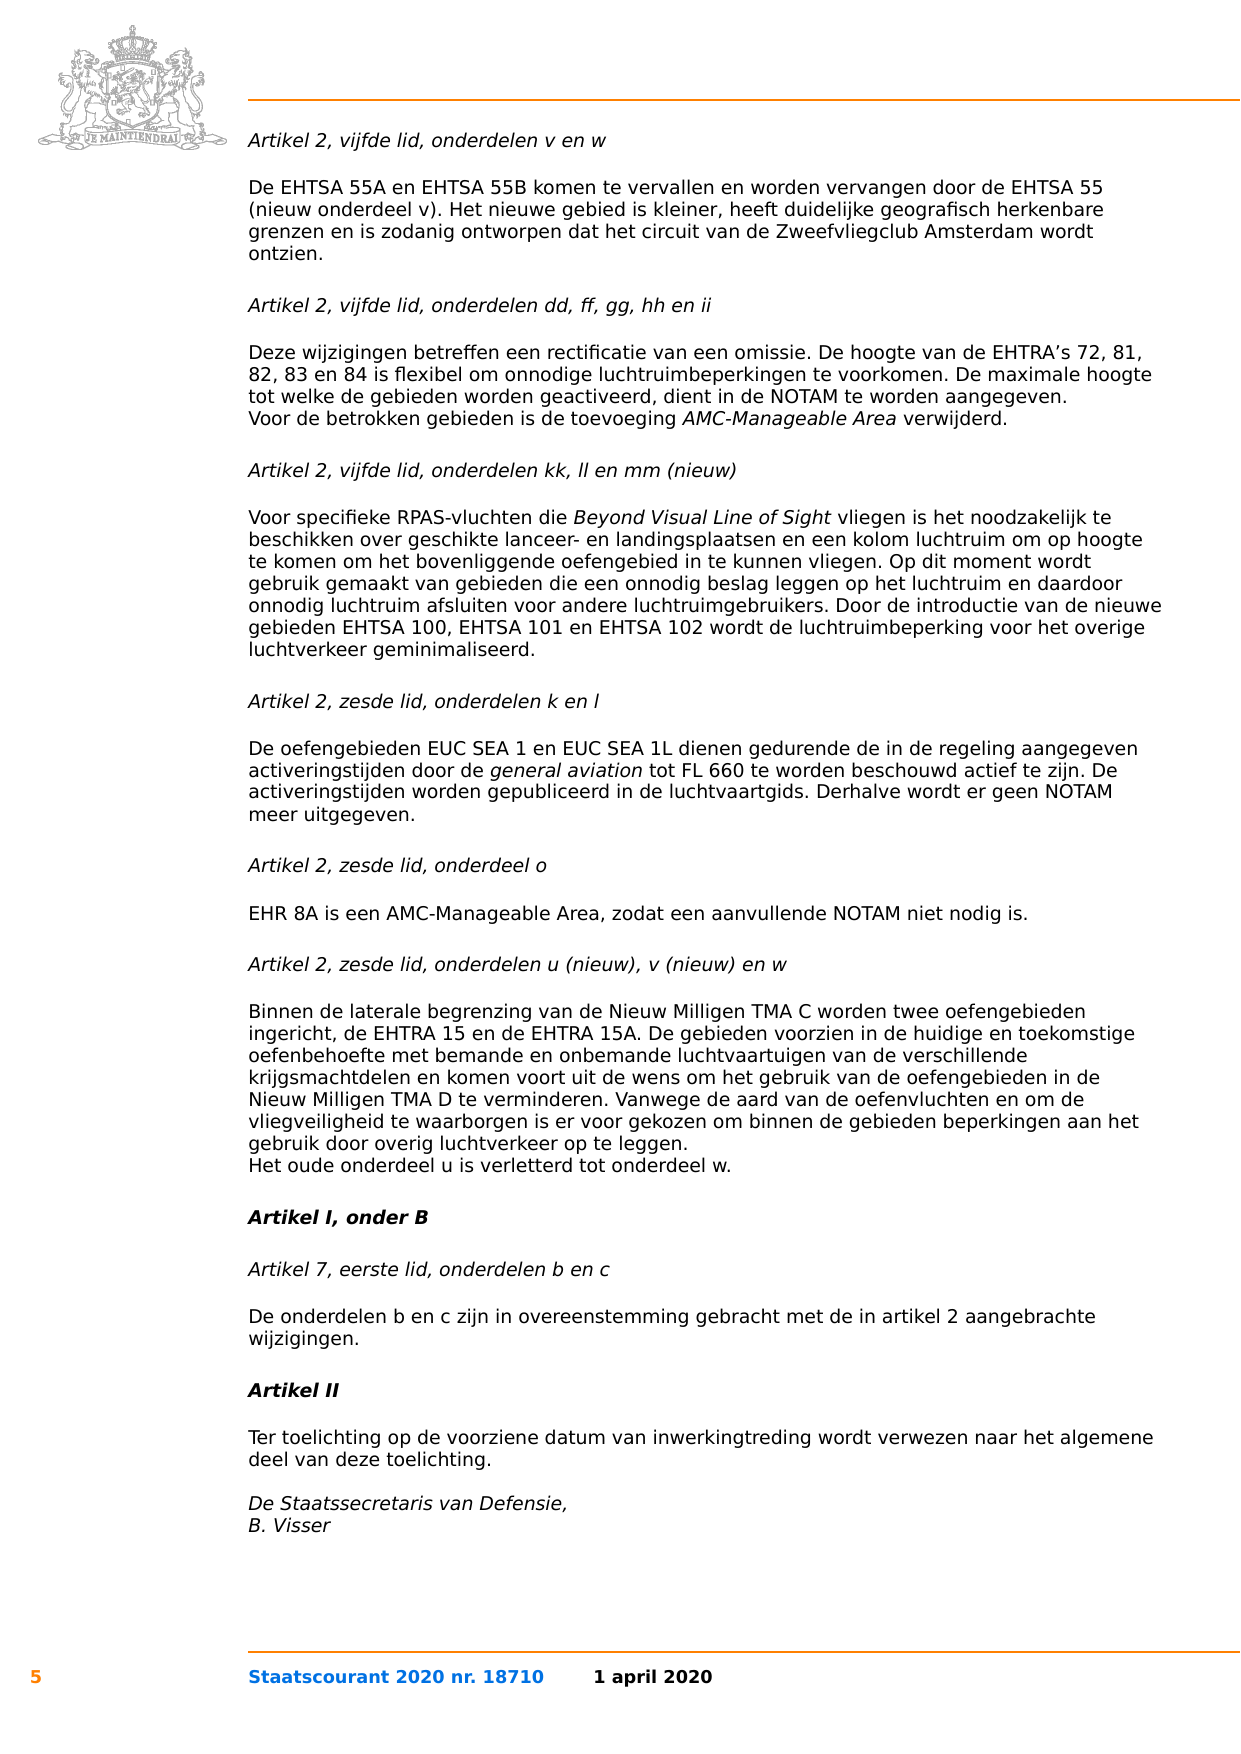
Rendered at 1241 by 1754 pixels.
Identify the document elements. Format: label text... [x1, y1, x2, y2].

text Voor de betrokken gebieden is de toevoeging AMC-Manageable Area verwijderd. [248, 408, 1163, 430]
text De EHTSA 55A en EHTSA 55B komen te vervallen en worden vervangen door de EHTSA 55 (nieuw onderdeel v). Het nieuwe gebied is kleiner, heeft duidelijke geografisch herkenbare grenzen en is zodanig ontworpen dat het circuit van de Zweefvliegclub Amsterdam wordt ontzien. [248, 177, 1163, 265]
picture [38, 25, 227, 150]
subtitle Artikel 2, vijfde lid, onderdelen dd, ff, gg, hh en ii [248, 295, 1163, 317]
text Binnen de laterale begrenzing van de Nieuw Milligen TMA C worden twee oefengebieden ingericht, de EHTRA 15 en de EHTRA 15A. De gebieden voorzien in de huidige en toekomstige oefenbehoefte met bemande en onbemande luchtvaartuigen van de verschillende krijgsmachtdelen en komen voort uit de wens om het gebruik van de oefengebieden in de Nieuw Milligen TMA D te verminderen. Vanwege de aard van de oefenvluchten en om de vliegveiligheid te waarborgen is er voor gekozen om binnen de gebieden beperkingen aan het gebruik door overig luchtverkeer op te leggen. [248, 1001, 1163, 1155]
text Deze wijzigingen betreffen een rectificatie van een omissie. De hoogte van de EHTRA’s 72, 81, 82, 83 en 84 is flexibel om onnodige luchtruimbeperkingen te voorkomen. De maximale hoogte tot welke de gebieden worden geactiveerd, dient in de NOTAM te worden aangegeven. [248, 342, 1163, 408]
text De onderdelen b en c zijn in overeenstemming gebracht met de in artikel 2 aangebrachte wijzigingen. [248, 1306, 1163, 1350]
text EHR 8A is een AMC-Manageable Area, zodat een aanvullende NOTAM niet nodig is. [248, 902, 1163, 924]
subtitle Artikel II [248, 1380, 1163, 1402]
subtitle Artikel 2, zesde lid, onderdelen u (nieuw), v (nieuw) en w [248, 954, 1163, 976]
text Voor specifieke RPAS-vluchten die Beyond Visual Line of Sight vliegen is het noodzakelijk te beschikken over geschikte lanceer- en landingsplaatsen en een kolom luchtruim om op hoogte te komen om het bovenliggende oefengebied in te kunnen vliegen. Op dit moment wordt gebruik gemaakt van gebieden die een onnodig beslag leggen op het luchtruim en daardoor onnodig luchtruim afsluiten voor andere luchtruimgebruikers. Door de introductie van de nieuwe gebieden EHTSA 100, EHTSA 101 en EHTSA 102 wordt de luchtruimbeperking voor het overige luchtverkeer geminimaliseerd. [248, 507, 1163, 661]
subtitle Artikel 2, vijfde lid, onderdelen kk, ll en mm (nieuw) [248, 460, 1163, 482]
subtitle Artikel 2, zesde lid, onderdeel o [248, 855, 1163, 877]
subtitle Artikel I, onder B [248, 1207, 1163, 1229]
text De oefengebieden EUC SEA 1 en EUC SEA 1L dienen gedurende de in de regeling aangegeven activeringstijden door de general aviation tot FL 660 te worden beschouwd actief te zijn. De activeringstijden worden gepubliceerd in de luchtvaartgids. Derhalve wordt er geen NOTAM meer uitgegeven. [248, 737, 1163, 825]
subtitle Artikel 2, zesde lid, onderdelen k en l [248, 691, 1163, 712]
text Het oude onderdeel u is verletterd tot onderdeel w. [248, 1155, 1163, 1177]
text De Staatssecretaris van Defensie, B. Visser [248, 1493, 1163, 1537]
subtitle Artikel 2, vijfde lid, onderdelen v en w [248, 130, 1163, 152]
text Ter toelichting op de voorziene datum van inwerkingtreding wordt verwezen naar het algemene deel van deze toelichting. [248, 1427, 1163, 1471]
subtitle Artikel 7, eerste lid, onderdelen b en c [248, 1259, 1163, 1281]
